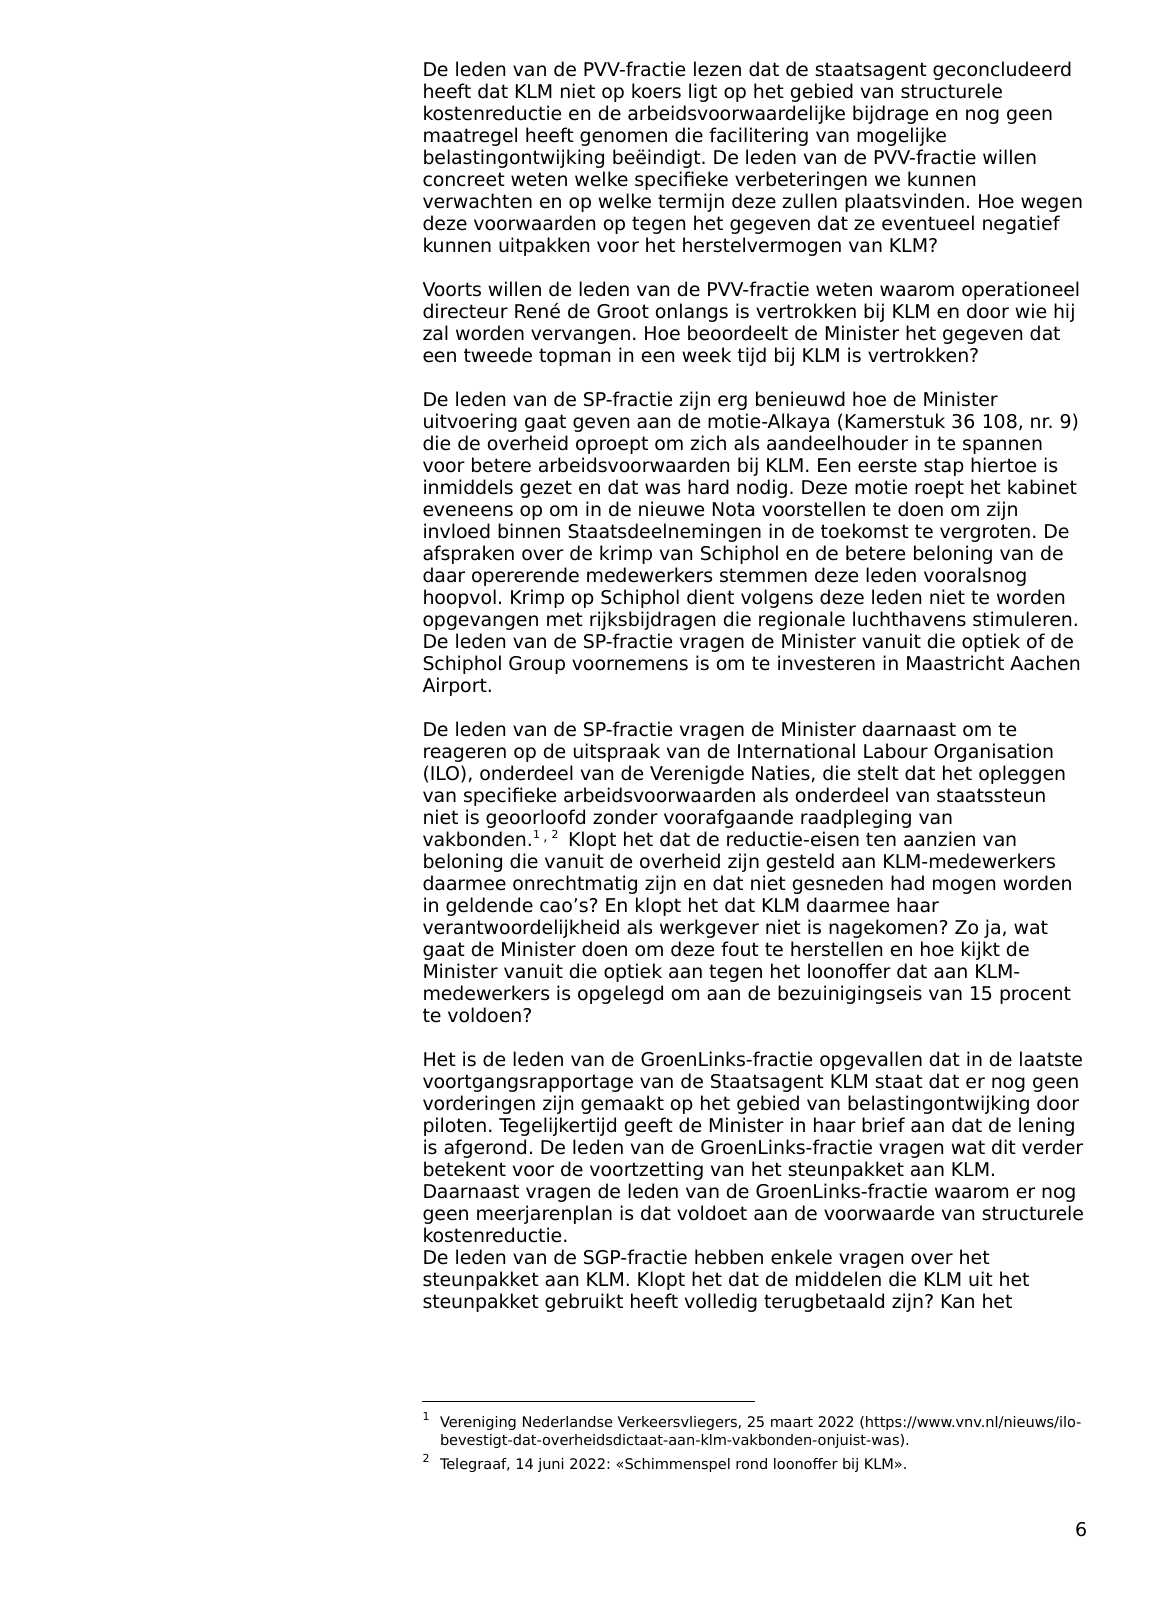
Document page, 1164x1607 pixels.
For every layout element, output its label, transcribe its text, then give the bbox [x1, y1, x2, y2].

text De leden van de SP-fractie vragen de Minister daarnaast om te reageren op de uitspraak van de International Labour Organisation (ILO), onderdeel van de Verenigde Naties, die stelt dat het opleggen van specifieke arbeidsvoorwaarden als onderdeel van staatssteun niet is geoorloofd zonder voorafgaande raadpleging van vakbonden., Klopt het dat de reductie-eisen ten aanzien van beloning die vanuit de overheid zijn gesteld aan KLM-medewerkers daarmee onrechtmatig zijn en dat niet gesneden had mogen worden in geldende cao’s? En klopt het dat KLM daarmee haar verantwoordelijkheid als werkgever niet is nagekomen? Zo ja, wat gaat de Minister doen om deze fout te herstellen en hoe kijkt de Minister vanuit die optiek aan tegen het loonoffer dat aan KLM-medewerkers is opgelegd om aan de bezuinigingseis van 15 procent te voldoen? [422, 719, 1087, 1027]
text De leden van de PVV-fractie lezen dat de staatsagent geconcludeerd heeft dat KLM niet op koers ligt op het gebied van structurele kostenreductie en de arbeidsvoorwaardelijke bijdrage en nog geen maatregel heeft genomen die facilitering van mogelijke belastingontwijking beëindigt. De leden van de PVV-fractie willen concreet weten welke specifieke verbeteringen we kunnen verwachten en op welke termijn deze zullen plaatsvinden. Hoe wegen deze voorwaarden op tegen het gegeven dat ze eventueel negatief kunnen uitpakken voor het herstelvermogen van KLM? [422, 59, 1087, 257]
text Vereniging Nederlandse Verkeersvliegers, 25 maart 2022 (https://www.vnv.nl/nieuws/ilo-bevestigt-dat-overheidsdictaat-aan-klm-vakbonden-onjuist-was). [422, 1410, 1087, 1449]
text Telegraaf, 14 juni 2022: «Schimmenspel rond loonoffer bij KLM». [422, 1452, 1087, 1474]
text Het is de leden van de GroenLinks-fractie opgevallen dat in de laatste voortgangsrapportage van de Staatsagent KLM staat dat er nog geen vorderingen zijn gemaakt op het gebied van belastingontwijking door piloten. Tegelijkertijd geeft de Minister in haar brief aan dat de lening is afgerond. De leden van de GroenLinks-fractie vragen wat dit verder betekent voor de voortzetting van het steunpakket aan KLM. Daarnaast vragen de leden van de GroenLinks-fractie waarom er nog geen meerjarenplan is dat voldoet aan de voorwaarde van structurele kostenreductie. [422, 1049, 1087, 1247]
text De leden van de SGP-fractie hebben enkele vragen over het steunpakket aan KLM. Klopt het dat de middelen die KLM uit het steunpakket gebruikt heeft volledig terugbetaald zijn? Kan het [422, 1247, 1087, 1313]
text Voorts willen de leden van de PVV-fractie weten waarom operationeel directeur René de Groot onlangs is vertrokken bij KLM en door wie hij zal worden vervangen. Hoe beoordeelt de Minister het gegeven dat een tweede topman in een week tijd bij KLM is vertrokken? [422, 279, 1087, 367]
text De leden van de SP-fractie zijn erg benieuwd hoe de Minister uitvoering gaat geven aan de motie-Alkaya (Kamerstuk 36 108, nr. 9) die de overheid oproept om zich als aandeelhouder in te spannen voor betere arbeidsvoorwaarden bij KLM. Een eerste stap hiertoe is inmiddels gezet en dat was hard nodig. Deze motie roept het kabinet eveneens op om in de nieuwe Nota voorstellen te doen om zijn invloed binnen Staatsdeelnemingen in de toekomst te vergroten. De afspraken over de krimp van Schiphol en de betere beloning van de daar opererende medewerkers stemmen deze leden vooralsnog hoopvol. Krimp op Schiphol dient volgens deze leden niet te worden opgevangen met rijksbijdragen die regionale luchthavens stimuleren. De leden van de SP-fractie vragen de Minister vanuit die optiek of de Schiphol Group voornemens is om te investeren in Maastricht Aachen Airport. [422, 389, 1087, 697]
